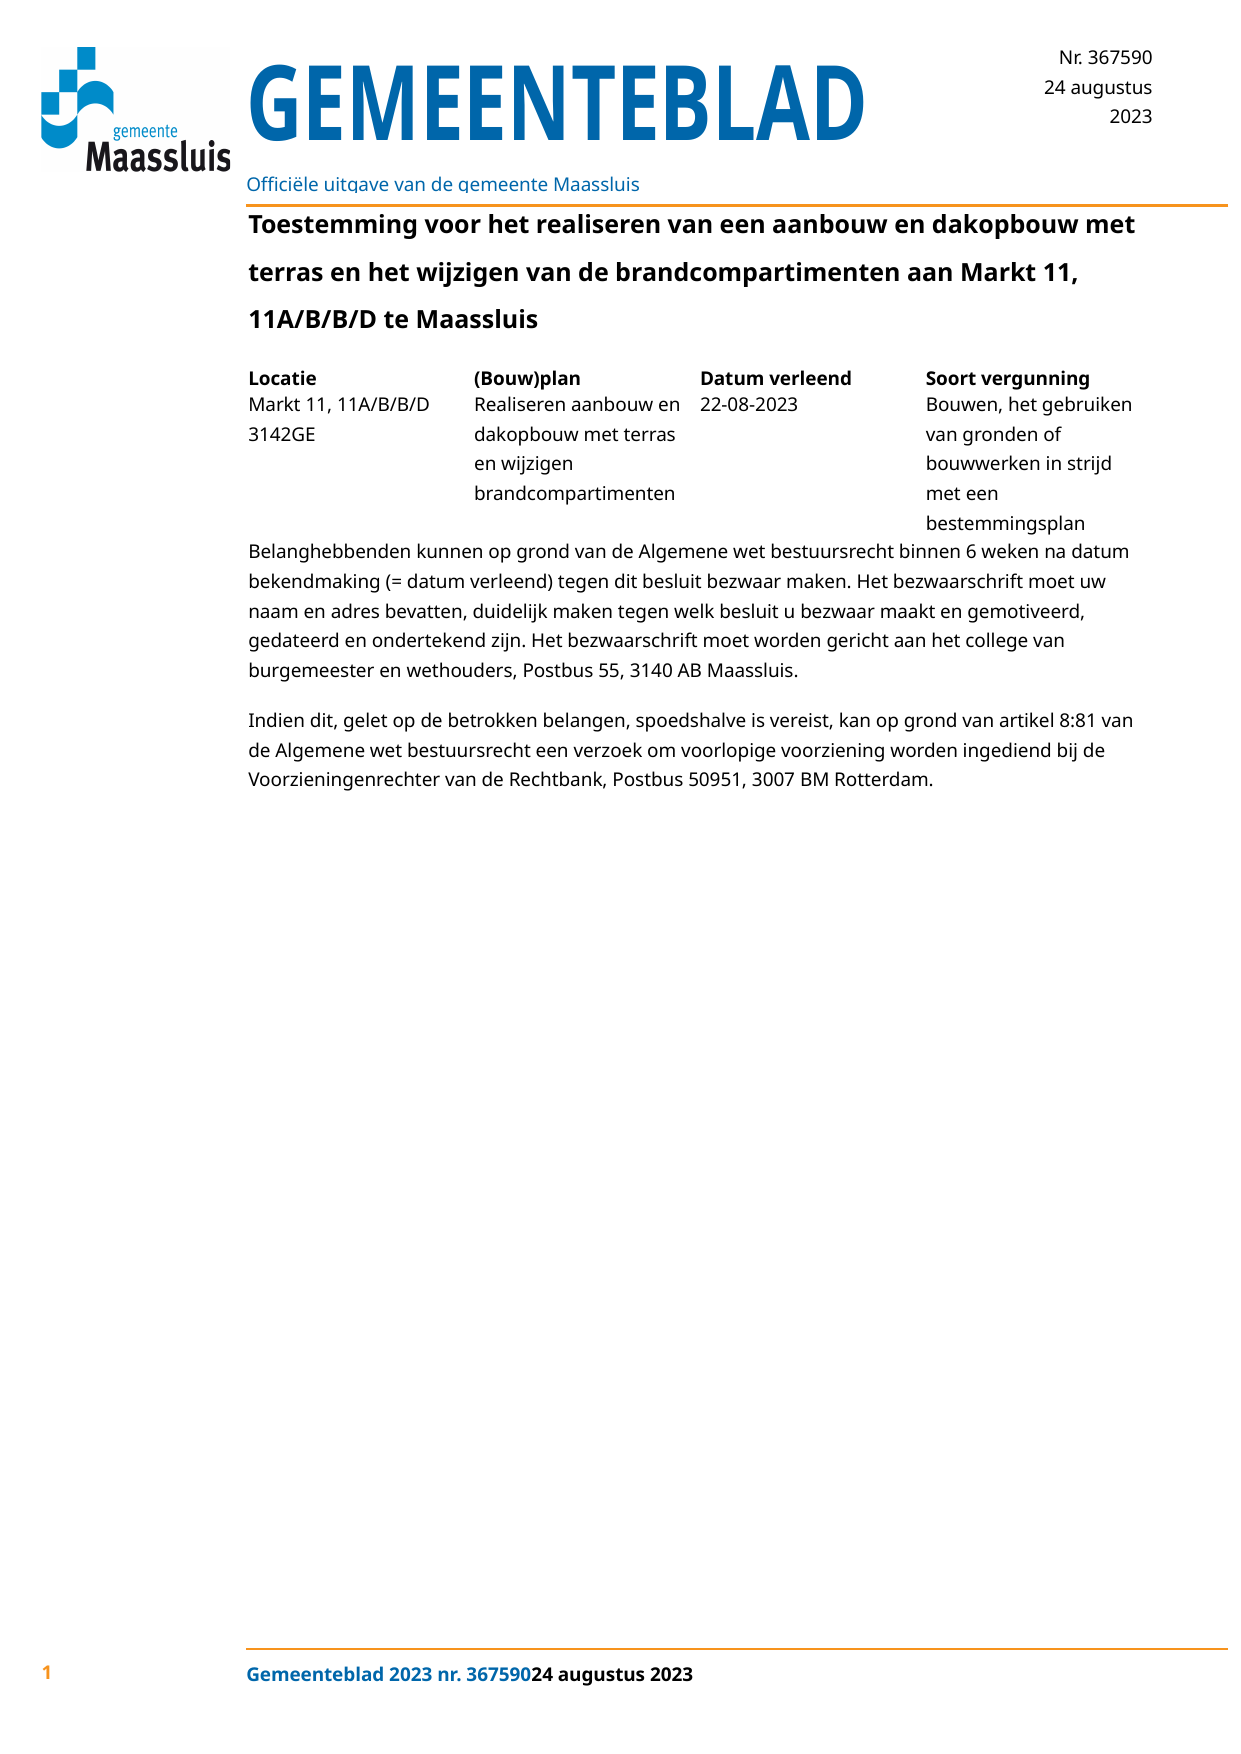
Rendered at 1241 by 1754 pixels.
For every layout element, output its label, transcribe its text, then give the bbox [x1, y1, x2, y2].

table_header Soort vergunning [926, 366, 1152, 391]
table_cell 22-08-2023 [700, 391, 926, 535]
text Toestemming voor het realiseren van een aanbouw en dakopbouw met terras en het wijzigen van de brandcompartimenten aan Markt 11, 11A/B/B/D te Maassluis [248, 207, 1152, 336]
picture [41, 47, 77, 92]
picture [41, 47, 231, 172]
table_header Locatie [248, 366, 474, 391]
table_cell Bouwen, het gebruiken van gronden of bouwwerken in strijd met een bestemmingsplan [926, 391, 1152, 535]
table_header Datum verleend [700, 366, 926, 391]
table_cell Realiseren aanbouw en dakopbouw met terras en wijzigen brandcompartimenten [474, 391, 700, 535]
text Indien dit, gelet op de betrokken belangen, spoedshalve is vereist, kan op grond van artikel 8:81 van de Algemene wet bestuursrecht een verzoek om voorlopige voorziening worden ingediend bij de Voorzieningenrechter van de Rechtbank, Postbus 50951, 3007 BM Rotterdam. [248, 707, 1152, 792]
text Belanghebbenden kunnen op grond van de Algemene wet bestuursrecht binnen 6 weken na datum bekendmaking (= datum verleend) tegen dit besluit bezwaar maken. Het bezwaarschrift moet uw naam en adres bevatten, duidelijk maken tegen welk besluit u bezwaar maakt en gemotiveerd, gedateerd en ondertekend zijn. Het bezwaarschrift moet worden gericht aan het college van burgemeester en wethouders, Postbus 55, 3140 AB Maassluis. [248, 539, 1152, 683]
table_cell Markt 11, 11A/B/B/D 3142GE [248, 391, 474, 535]
table_header (Bouw)plan [474, 366, 700, 391]
